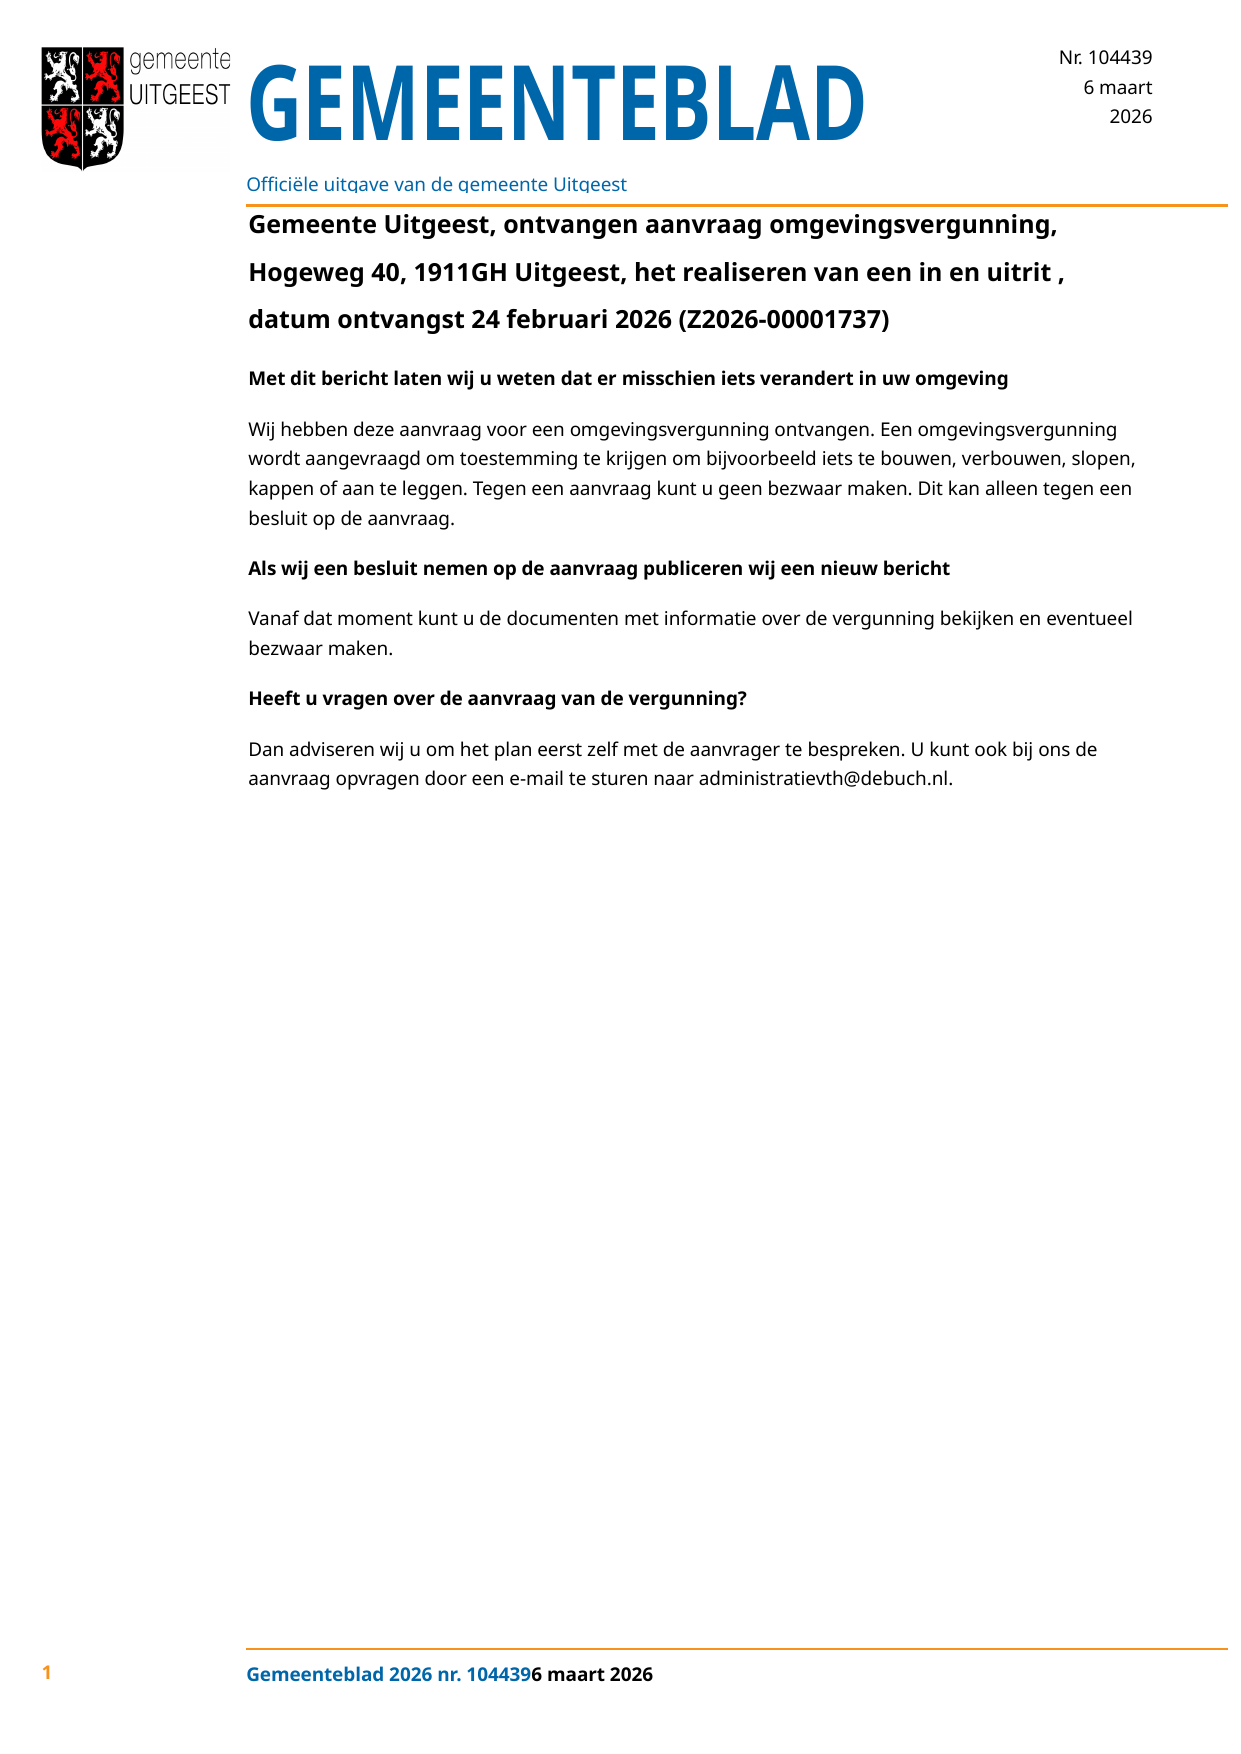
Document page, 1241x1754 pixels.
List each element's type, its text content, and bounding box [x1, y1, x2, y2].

text Dan adviseren wij u om het plan eerst zelf met de aanvrager te bespreken. U kunt ook bij ons de aanvraag opvragen door een e-mail te sturen naar administratievth@debuch.nl. [248, 736, 1152, 791]
text Heeft u vragen over de aanvraag van de vergunning? [248, 686, 1152, 711]
text Gemeente Uitgeest, ontvangen aanvraag omgevingsvergunning, Hogeweg 40, 1911GH Uitgeest, het realiseren van een in en uitrit , datum ontvangst 24 februari 2026 (Z2026-00001737) [248, 207, 1152, 336]
picture [41, 47, 231, 172]
text Wij hebben deze aanvraag voor een omgevingsvergunning ontvangen. Een omgevingsvergunning wordt aangevraagd om toestemming te krijgen om bijvoorbeeld iets te bouwen, verbouwen, slopen, kappen of aan te leggen. Tegen een aanvraag kunt u geen bezwaar maken. Dit kan alleen tegen een besluit op de aanvraag. [248, 416, 1152, 530]
text Vanaf dat moment kunt u de documenten met informatie over de vergunning bekijken en eventueel bezwaar maken. [248, 606, 1152, 661]
text Als wij een besluit nemen op de aanvraag publiceren wij een nieuw bericht [248, 555, 1152, 581]
text Met dit bericht laten wij u weten dat er misschien iets verandert in uw omgeving [248, 366, 1152, 391]
